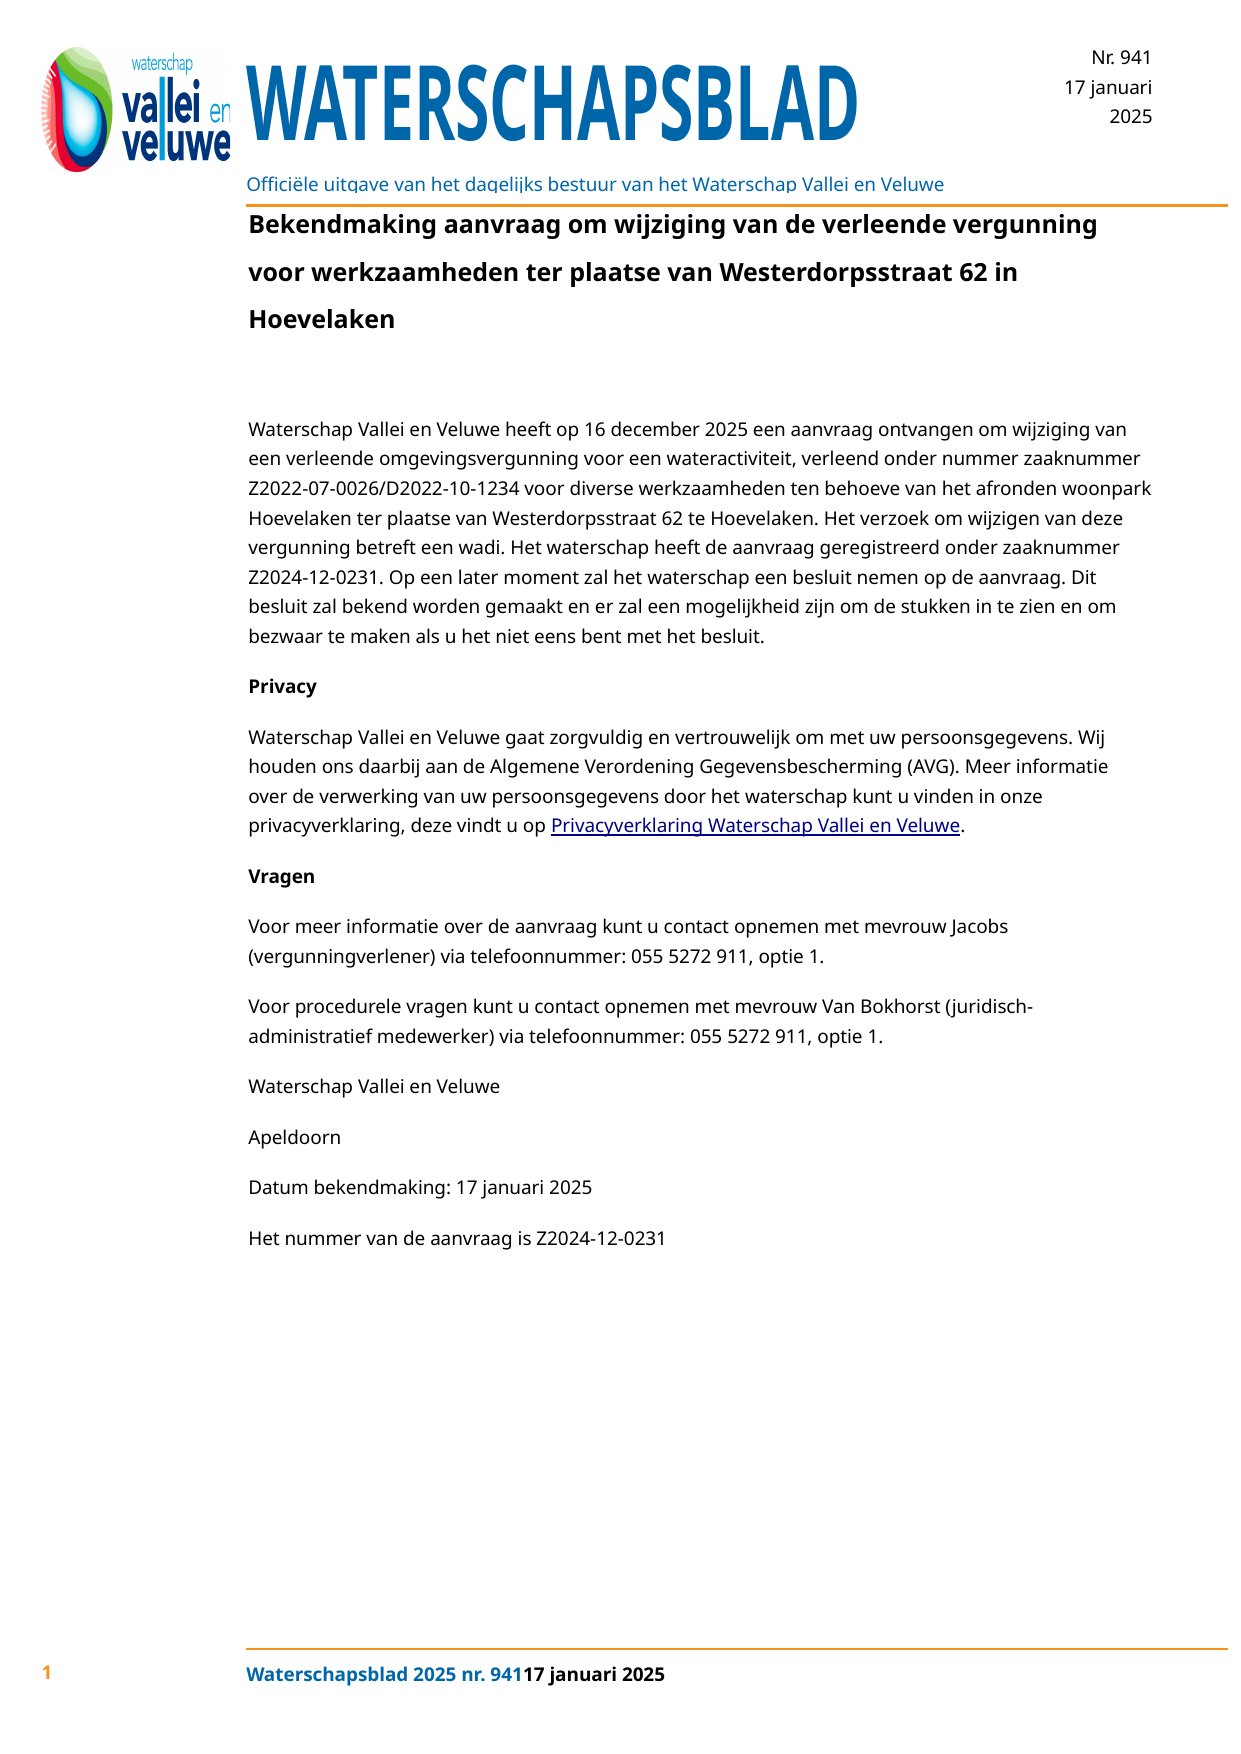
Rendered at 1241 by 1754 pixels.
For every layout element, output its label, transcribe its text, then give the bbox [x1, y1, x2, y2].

text Vragen [248, 863, 1152, 889]
text Apeldoorn [248, 1124, 1152, 1149]
text Bekendmaking aanvraag om wijziging van de verleende vergunning voor werkzaamheden ter plaatse van Westerdorpsstraat 62 in Hoevelaken [248, 207, 1152, 336]
text Privacy [248, 673, 1152, 699]
text Het nummer van de aanvraag is Z2024-12-0231 [248, 1225, 1152, 1250]
picture [41, 47, 231, 172]
text Datum bekendmaking: 17 januari 2025 [248, 1174, 1152, 1200]
text Waterschap Vallei en Veluwe heeft op 16 december 2025 een aanvraag ontvangen om wijziging van een verleende omgevingsvergunning voor een wateractiviteit, verleend onder nummer zaaknummer Z2022-07-0026/D2022-10-1234 voor diverse werkzaamheden ten behoeve van het afronden woonpark Hoevelaken ter plaatse van Westerdorpsstraat 62 te Hoevelaken. Het verzoek om wijzigen van deze vergunning betreft een wadi. Het waterschap heeft de aanvraag geregistreerd onder zaaknummer Z2024-12-0231. Op een later moment zal het waterschap een besluit nemen op de aanvraag. Dit besluit zal bekend worden gemaakt en er zal een mogelijkheid zijn om de stukken in te zien en om bezwaar te maken als u het niet eens bent met het besluit. [248, 416, 1152, 649]
text Waterschap Vallei en Veluwe gaat zorgvuldig en vertrouwelijk om met uw persoonsgegevens. Wij houden ons daarbij aan de Algemene Verordening Gegevensbescherming (AVG). Meer informatie over de verwerking van uw persoonsgegevens door het waterschap kunt u vinden in onze privacyverklaring, deze vindt u op Privacyverklaring Waterschap Vallei en Veluwe. [248, 724, 1152, 838]
text Voor procedurele vragen kunt u contact opnemen met mevrouw Van Bokhorst (juridisch-administratief medewerker) via telefoonnummer: 055 5272 911, optie 1. [248, 993, 1152, 1049]
text Waterschap Vallei en Veluwe [248, 1073, 1152, 1099]
text Voor meer informatie over de aanvraag kunt u contact opnemen met mevrouw Jacobs (vergunningverlener) via telefoonnummer: 055 5272 911, optie 1. [248, 913, 1152, 969]
